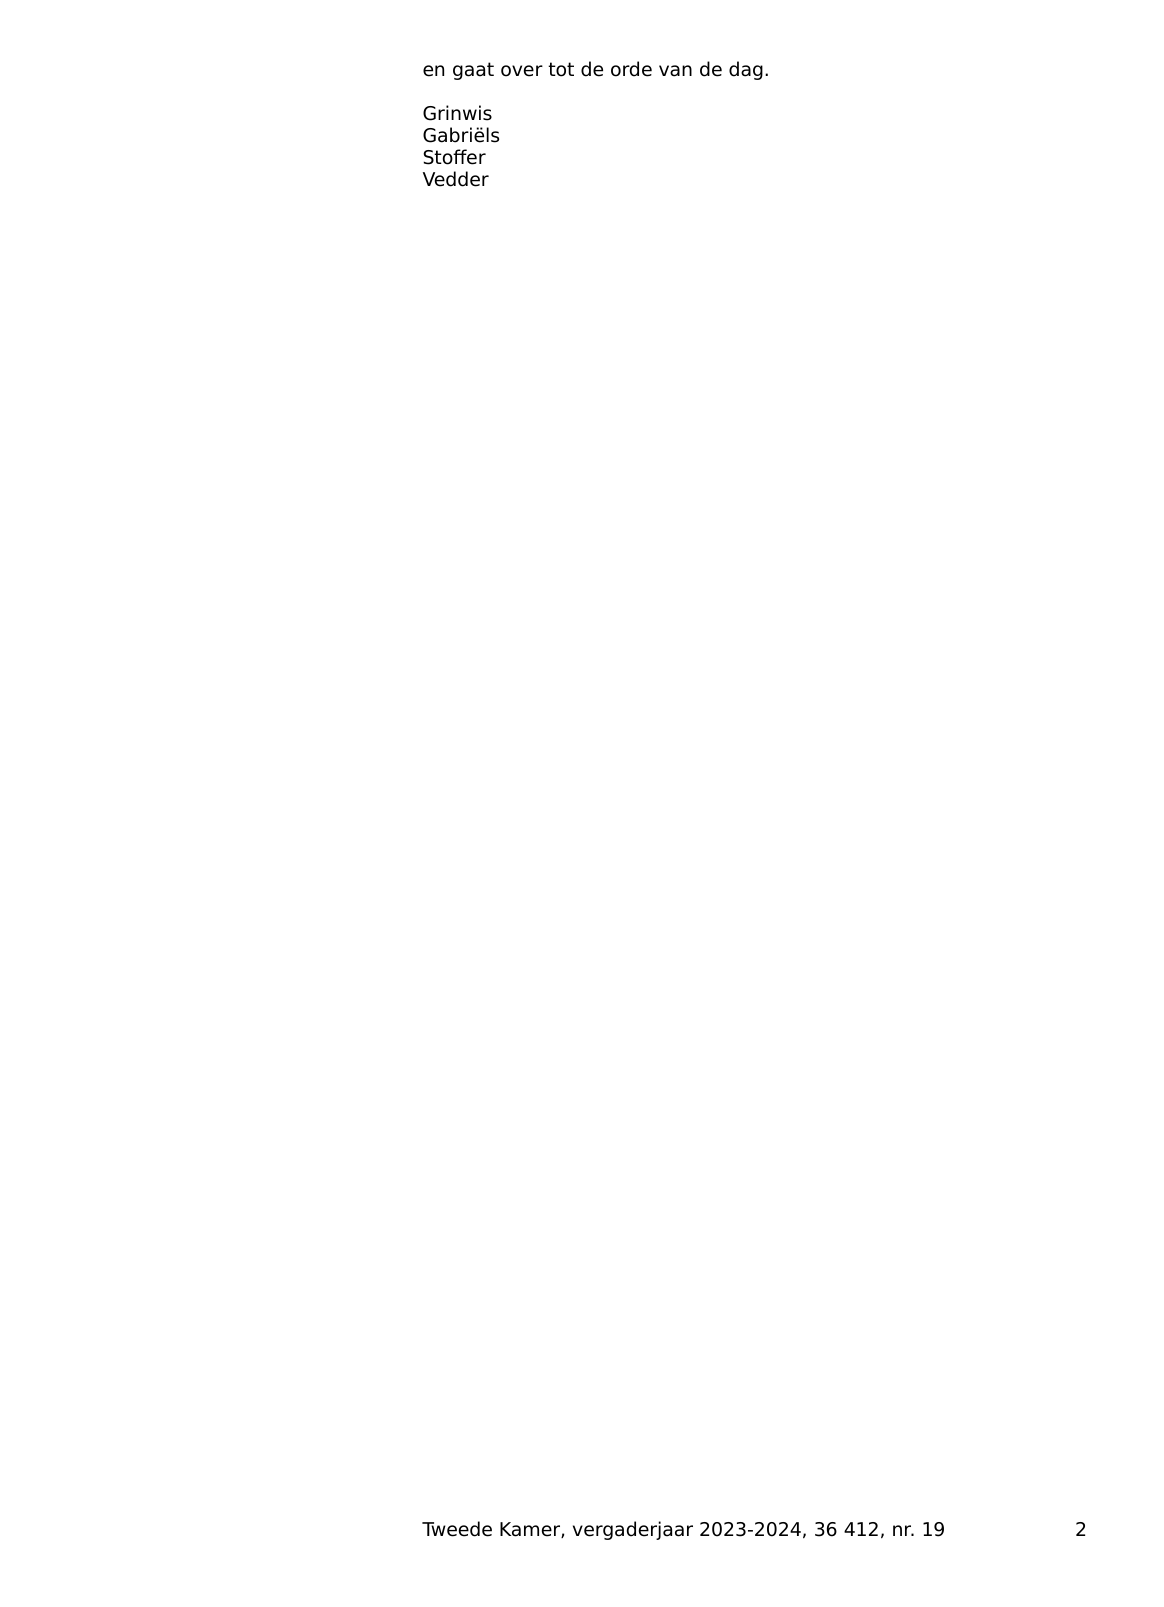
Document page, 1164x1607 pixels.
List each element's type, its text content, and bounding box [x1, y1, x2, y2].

text Grinwis [422, 103, 1087, 125]
text Stoffer [422, 147, 1087, 169]
text en gaat over tot de orde van de dag. [422, 59, 1087, 81]
text Vedder [422, 169, 1087, 191]
text Gabriëls [422, 125, 1087, 147]
